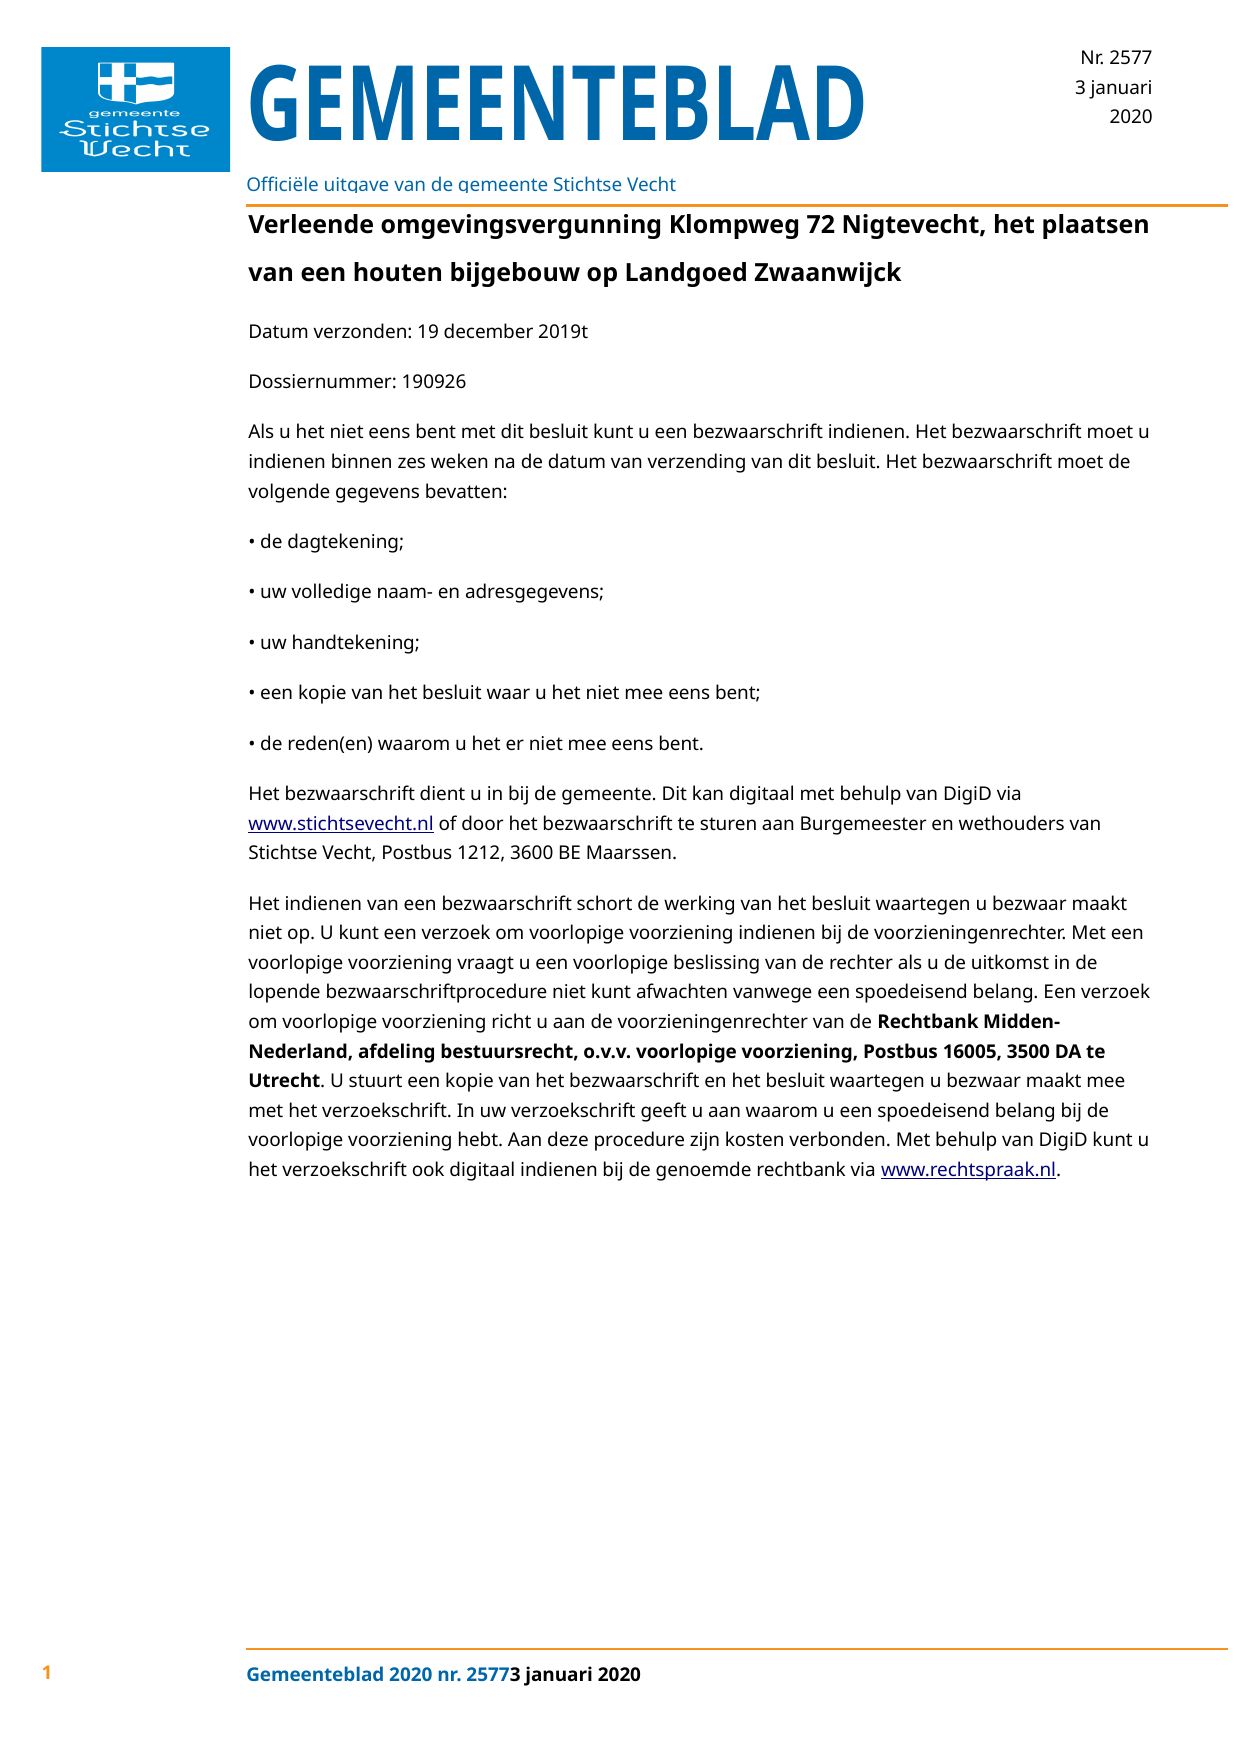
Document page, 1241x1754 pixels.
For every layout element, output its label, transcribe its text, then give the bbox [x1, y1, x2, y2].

text • uw volledige naam- en adresgegevens; [248, 579, 1152, 604]
text Als u het niet eens bent met dit besluit kunt u een bezwaarschrift indienen. Het bezwaarschrift moet u indienen binnen zes weken na de datum van verzending van dit besluit. Het bezwaarschrift moet de volgende gegevens bevatten: [248, 419, 1152, 504]
text Dossiernummer: 190926 [248, 368, 1152, 394]
text • uw handtekening; [248, 629, 1152, 655]
text Verleende omgevingsvergunning Klompweg 72 Nigtevecht, het plaatsen van een houten bijgebouw op Landgoed Zwaanwijck [248, 207, 1152, 288]
picture [99, 63, 135, 101]
text • de reden(en) waarom u het er niet mee eens bent. [248, 730, 1152, 756]
text Het indienen van een bezwaarschrift schort de werking van het besluit waartegen u bezwaar maakt niet op. U kunt een verzoek om voorlopige voorziening indienen bij de voorzieningenrechter. Met een voorlopige voorziening vraagt u een voorlopige beslissing van de rechter als u de uitkomst in de lopende bezwaarschriftprocedure niet kunt afwachten vanwege een spoedeisend belang. Een verzoek om voorlopige voorziening richt u aan de voorzieningenrechter van de Rechtbank Midden-Nederland, afdeling bestuursrecht, o.v.v. voorlopige voorziening, Postbus 16005, 3500 DA te Utrecht. U stuurt een kopie van het bezwaarschrift en het besluit waartegen u bezwaar maakt mee met het verzoekschrift. In uw verzoekschrift geeft u aan waarom u een spoedeisend belang bij de voorlopige voorziening hebt. Aan deze procedure zijn kosten verbonden. Met behulp van DigiD kunt u het verzoekschrift ook digitaal indienen bij de genoemde rechtbank via www.rechtspraak.nl. [248, 890, 1152, 1182]
picture [137, 63, 174, 103]
text • een kopie van het besluit waar u het niet mee eens bent; [248, 679, 1152, 705]
text • de dagtekening; [248, 528, 1152, 554]
text Datum verzonden: 19 december 2019t [248, 318, 1152, 344]
text Het bezwaarschrift dient u in bij de gemeente. Dit kan digitaal met behulp van DigiD via www.stichtsevecht.nl of door het bezwaarschrift te sturen aan Burgemeester en wethouders van Stichtse Vecht, Postbus 1212, 3600 BE Maarssen. [248, 780, 1152, 865]
